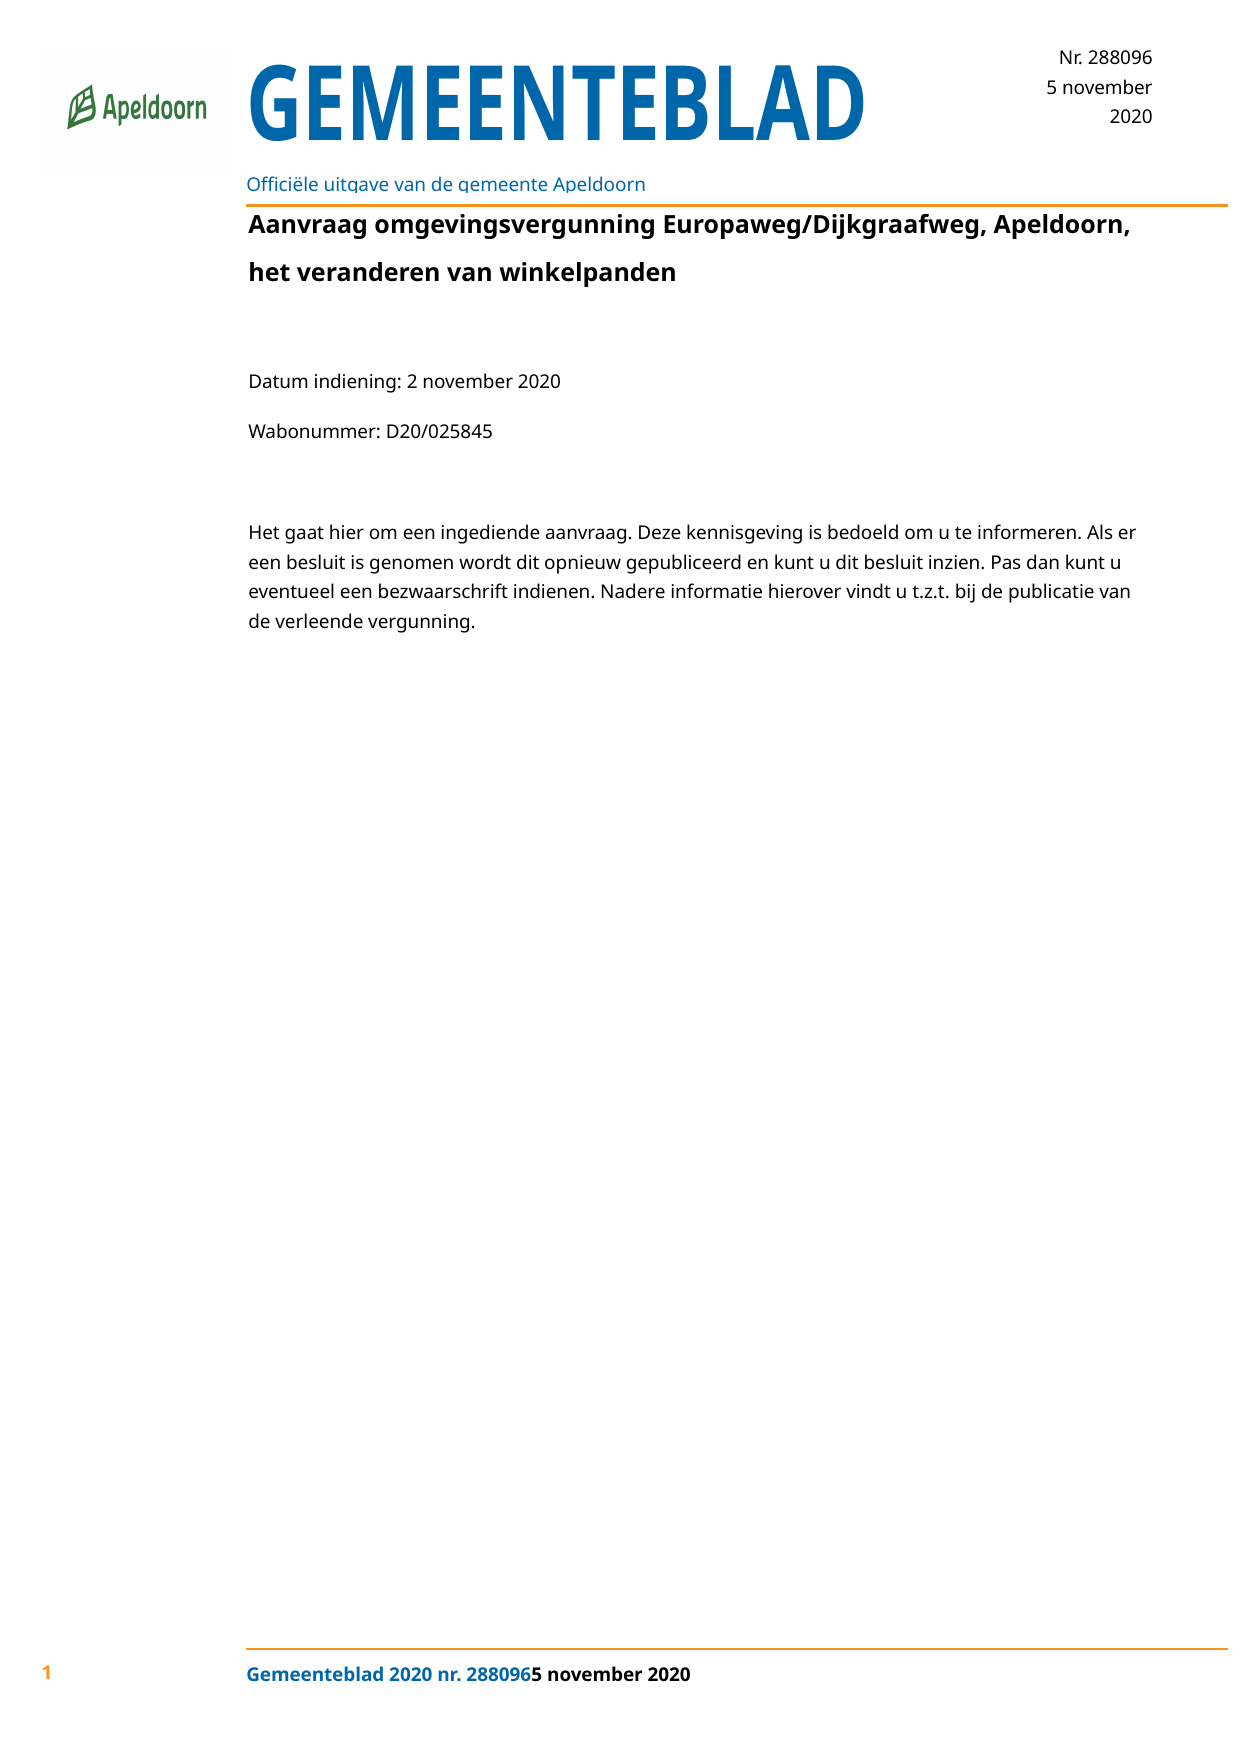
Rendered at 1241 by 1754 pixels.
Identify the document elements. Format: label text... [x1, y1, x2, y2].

text Aanvraag omgevingsvergunning Europaweg/Dijkgraafweg, Apeldoorn, het veranderen van winkelpanden [248, 207, 1152, 288]
text Het gaat hier om een ingediende aanvraag. Deze kennisgeving is bedoeld om u te informeren. Als er een besluit is genomen wordt dit opnieuw gepubliceerd en kunt u dit besluit inzien. Pas dan kunt u eventueel een bezwaarschrift indienen. Nadere informatie hierover vindt u t.z.t. bij de publicatie van de verleende vergunning. [248, 519, 1152, 634]
text Datum indiening: 2 november 2020 [248, 368, 1152, 394]
picture [41, 47, 231, 172]
text Wabonummer: D20/025845 [248, 419, 1152, 444]
